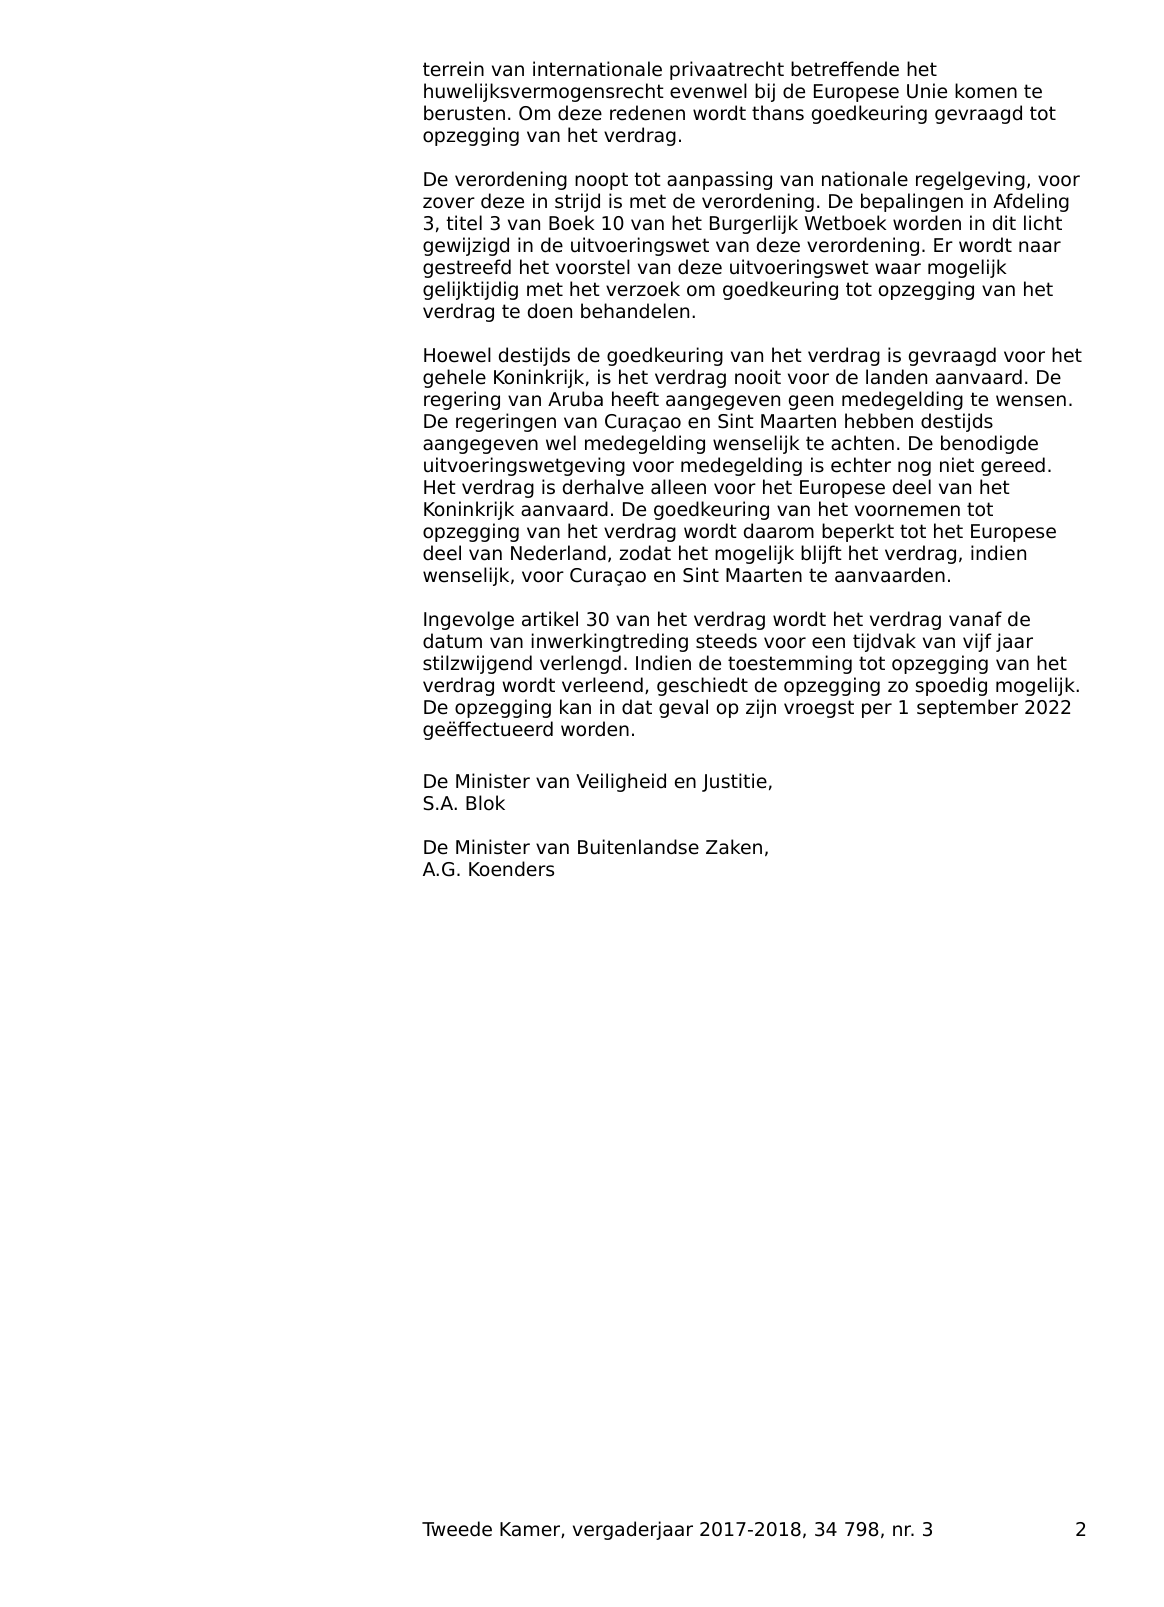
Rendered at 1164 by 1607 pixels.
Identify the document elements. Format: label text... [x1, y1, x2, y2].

text De Minister van Veiligheid en Justitie, S.A. Blok [422, 771, 1087, 815]
text terrein van internationale privaatrecht betreffende het huwelijksvermogensrecht evenwel bij de Europese Unie komen te berusten. Om deze redenen wordt thans goedkeuring gevraagd tot opzegging van het verdrag. [422, 59, 1087, 147]
text Ingevolge artikel 30 van het verdrag wordt het verdrag vanaf de datum van inwerkingtreding steeds voor een tijdvak van vijf jaar stilzwijgend verlengd. Indien de toestemming tot opzegging van het verdrag wordt verleend, geschiedt de opzegging zo spoedig mogelijk. De opzegging kan in dat geval op zijn vroegst per 1 september 2022 geëffectueerd worden. [422, 609, 1087, 741]
text De verordening noopt tot aanpassing van nationale regelgeving, voor zover deze in strijd is met de verordening. De bepalingen in Afdeling 3, titel 3 van Boek 10 van het Burgerlijk Wetboek worden in dit licht gewijzigd in de uitvoeringswet van deze verordening. Er wordt naar gestreefd het voorstel van deze uitvoeringswet waar mogelijk gelijktijdig met het verzoek om goedkeuring tot opzegging van het verdrag te doen behandelen. [422, 169, 1087, 323]
text De Minister van Buitenlandse Zaken, A.G. Koenders [422, 837, 1087, 881]
text Hoewel destijds de goedkeuring van het verdrag is gevraagd voor het gehele Koninkrijk, is het verdrag nooit voor de landen aanvaard. De regering van Aruba heeft aangegeven geen medegelding te wensen. De regeringen van Curaçao en Sint Maarten hebben destijds aangegeven wel medegelding wenselijk te achten. De benodigde uitvoeringswetgeving voor medegelding is echter nog niet gereed. Het verdrag is derhalve alleen voor het Europese deel van het Koninkrijk aanvaard. De goedkeuring van het voornemen tot opzegging van het verdrag wordt daarom beperkt tot het Europese deel van Nederland, zodat het mogelijk blijft het verdrag, indien wenselijk, voor Curaçao en Sint Maarten te aanvaarden. [422, 345, 1087, 587]
